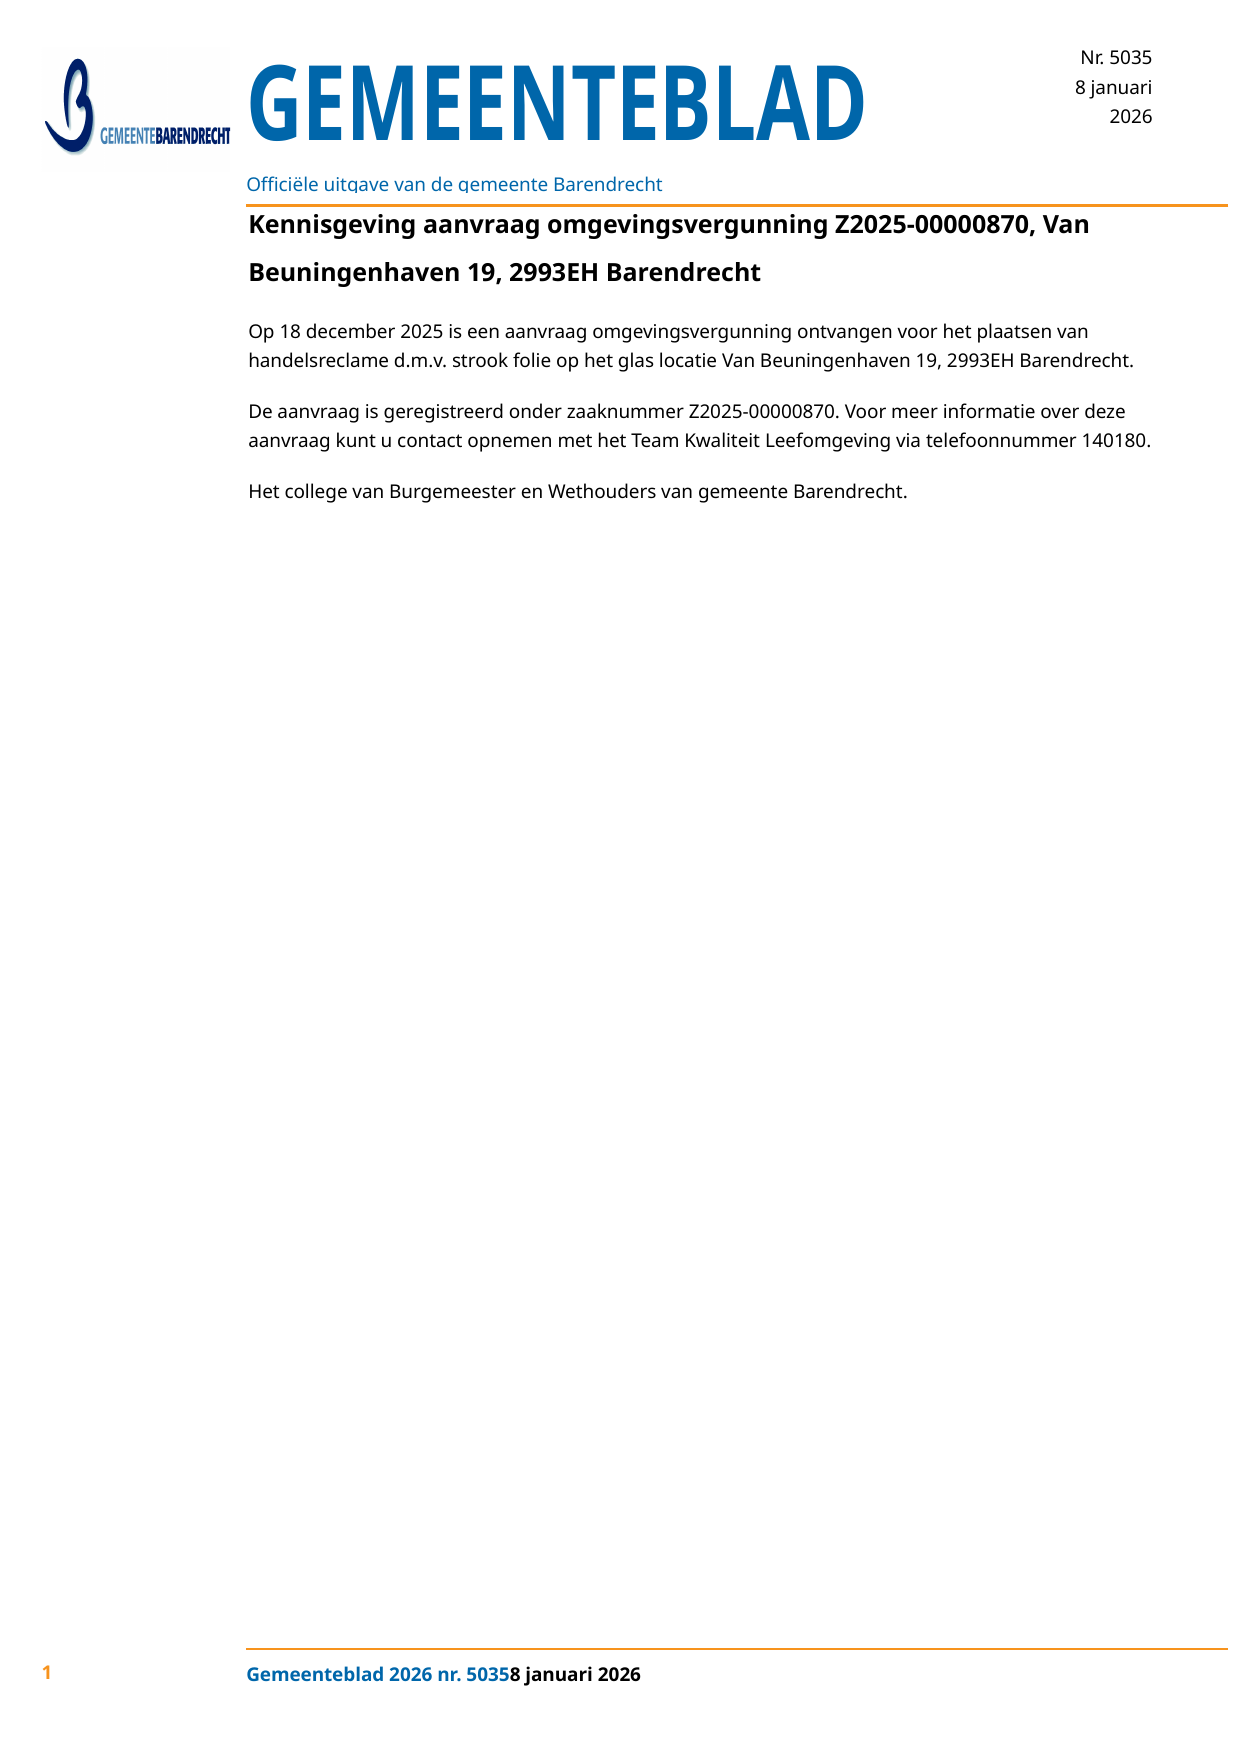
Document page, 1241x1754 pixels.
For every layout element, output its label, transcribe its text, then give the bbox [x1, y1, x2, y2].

text Op 18 december 2025 is een aanvraag omgevingsvergunning ontvangen voor het plaatsen van handelsreclame d.m.v. strook folie op het glas locatie Van Beuningenhaven 19, 2993EH Barendrecht. [248, 318, 1152, 373]
text Kennisgeving aanvraag omgevingsvergunning Z2025-00000870, Van Beuningenhaven 19, 2993EH Barendrecht [248, 207, 1152, 288]
picture [41, 47, 231, 172]
text Het college van Burgemeester en Wethouders van gemeente Barendrecht. [248, 478, 1152, 504]
text De aanvraag is geregistreerd onder zaaknummer Z2025-00000870. Voor meer informatie over deze aanvraag kunt u contact opnemen met het Team Kwaliteit Leefomgeving via telefoonnummer 140180. [248, 398, 1152, 453]
